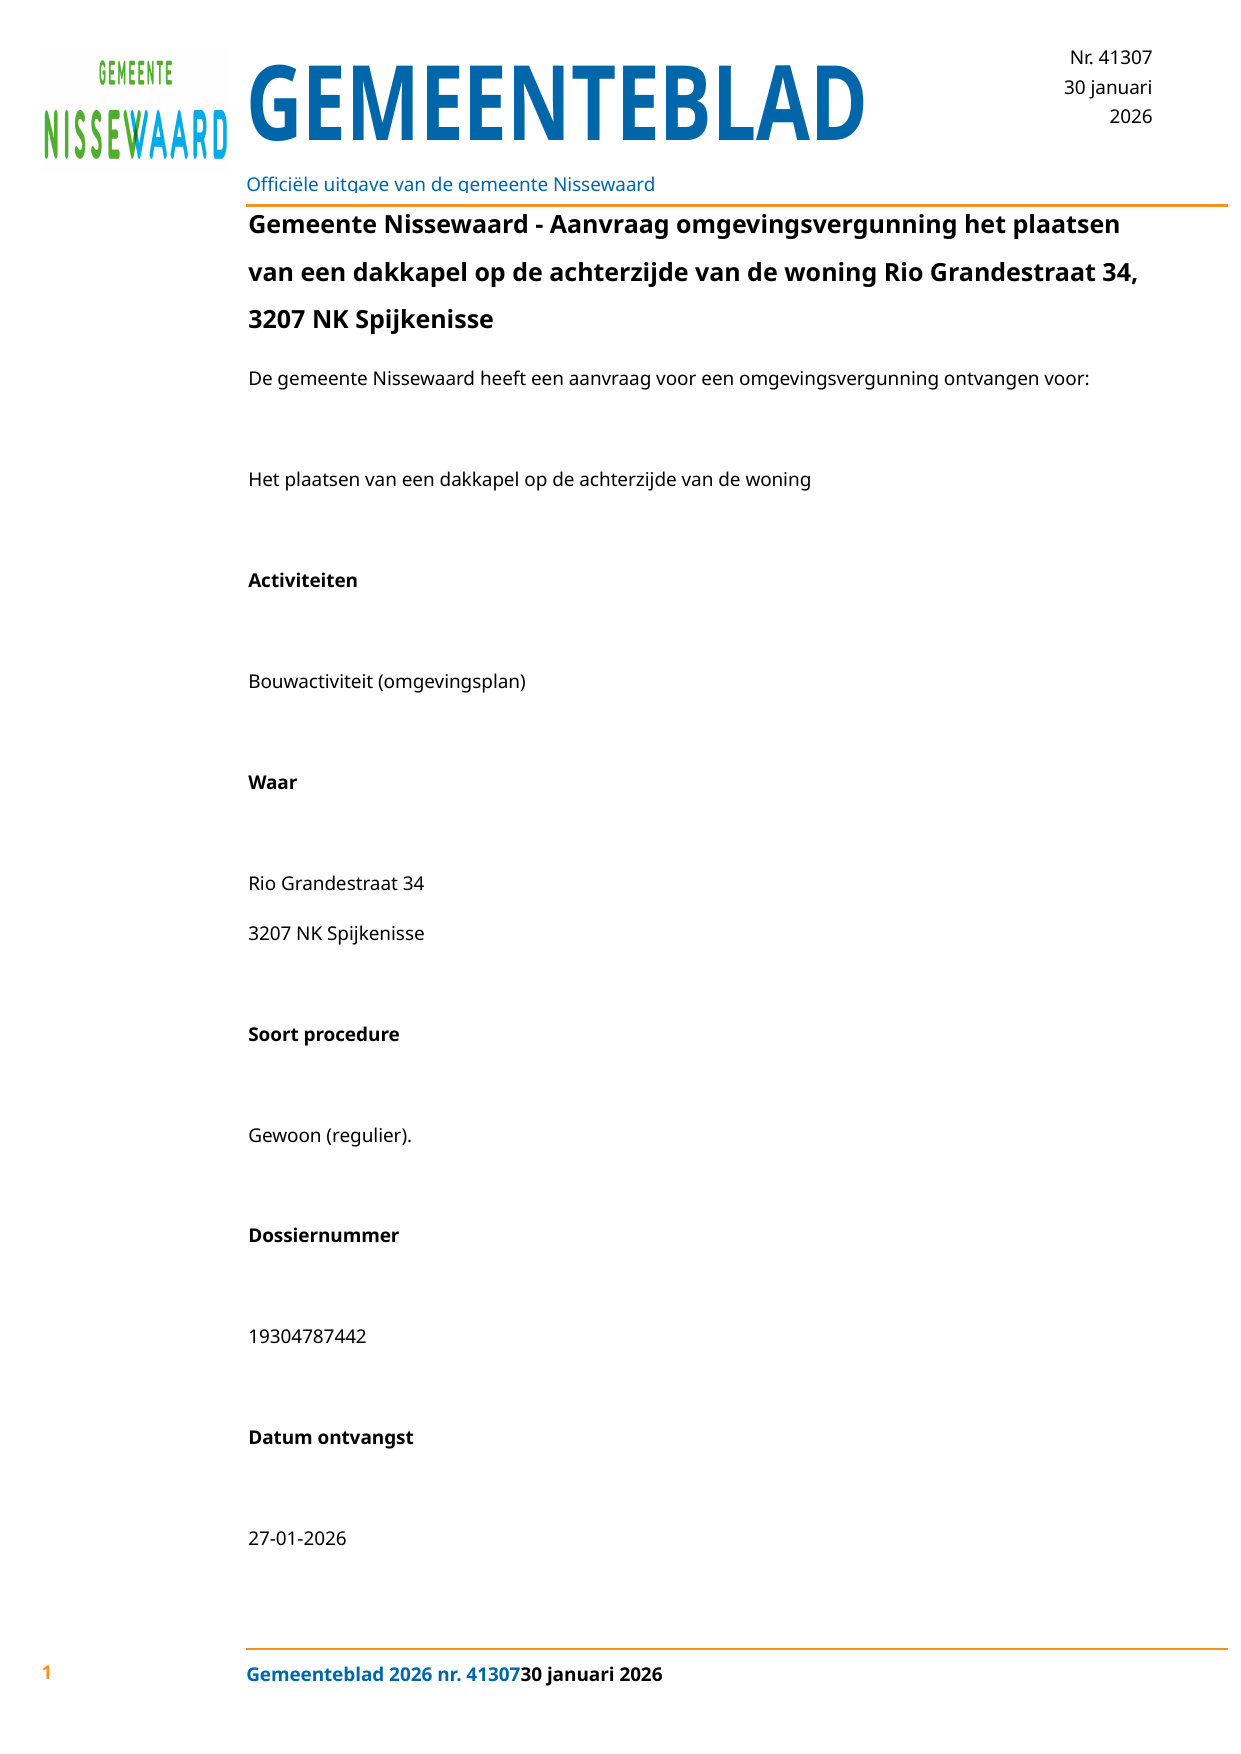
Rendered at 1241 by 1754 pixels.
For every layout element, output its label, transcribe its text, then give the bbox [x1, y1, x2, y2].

text 3207 NK Spijkenisse [248, 920, 1152, 946]
text Dossiernummer [248, 1223, 1152, 1248]
text Gemeente Nissewaard - Aanvraag omgevingsvergunning het plaatsen van een dakkapel op de achterzijde van de woning Rio Grandestraat 34, 3207 NK Spijkenisse [248, 207, 1152, 336]
text Activiteiten [248, 567, 1152, 593]
picture [41, 47, 231, 172]
text Rio Grandestraat 34 [248, 870, 1152, 895]
text Waar [248, 769, 1152, 794]
text 27-01-2026 [248, 1525, 1152, 1551]
text Bouwactiviteit (omgevingsplan) [248, 668, 1152, 694]
text Het plaatsen van een dakkapel op de achterzijde van de woning [248, 466, 1152, 492]
text Soort procedure [248, 1021, 1152, 1047]
text De gemeente Nissewaard heeft een aanvraag voor een omgevingsvergunning ontvangen voor: [248, 366, 1152, 391]
text Gewoon (regulier). [248, 1122, 1152, 1147]
text 19304787442 [248, 1323, 1152, 1349]
text Datum ontvangst [248, 1424, 1152, 1450]
